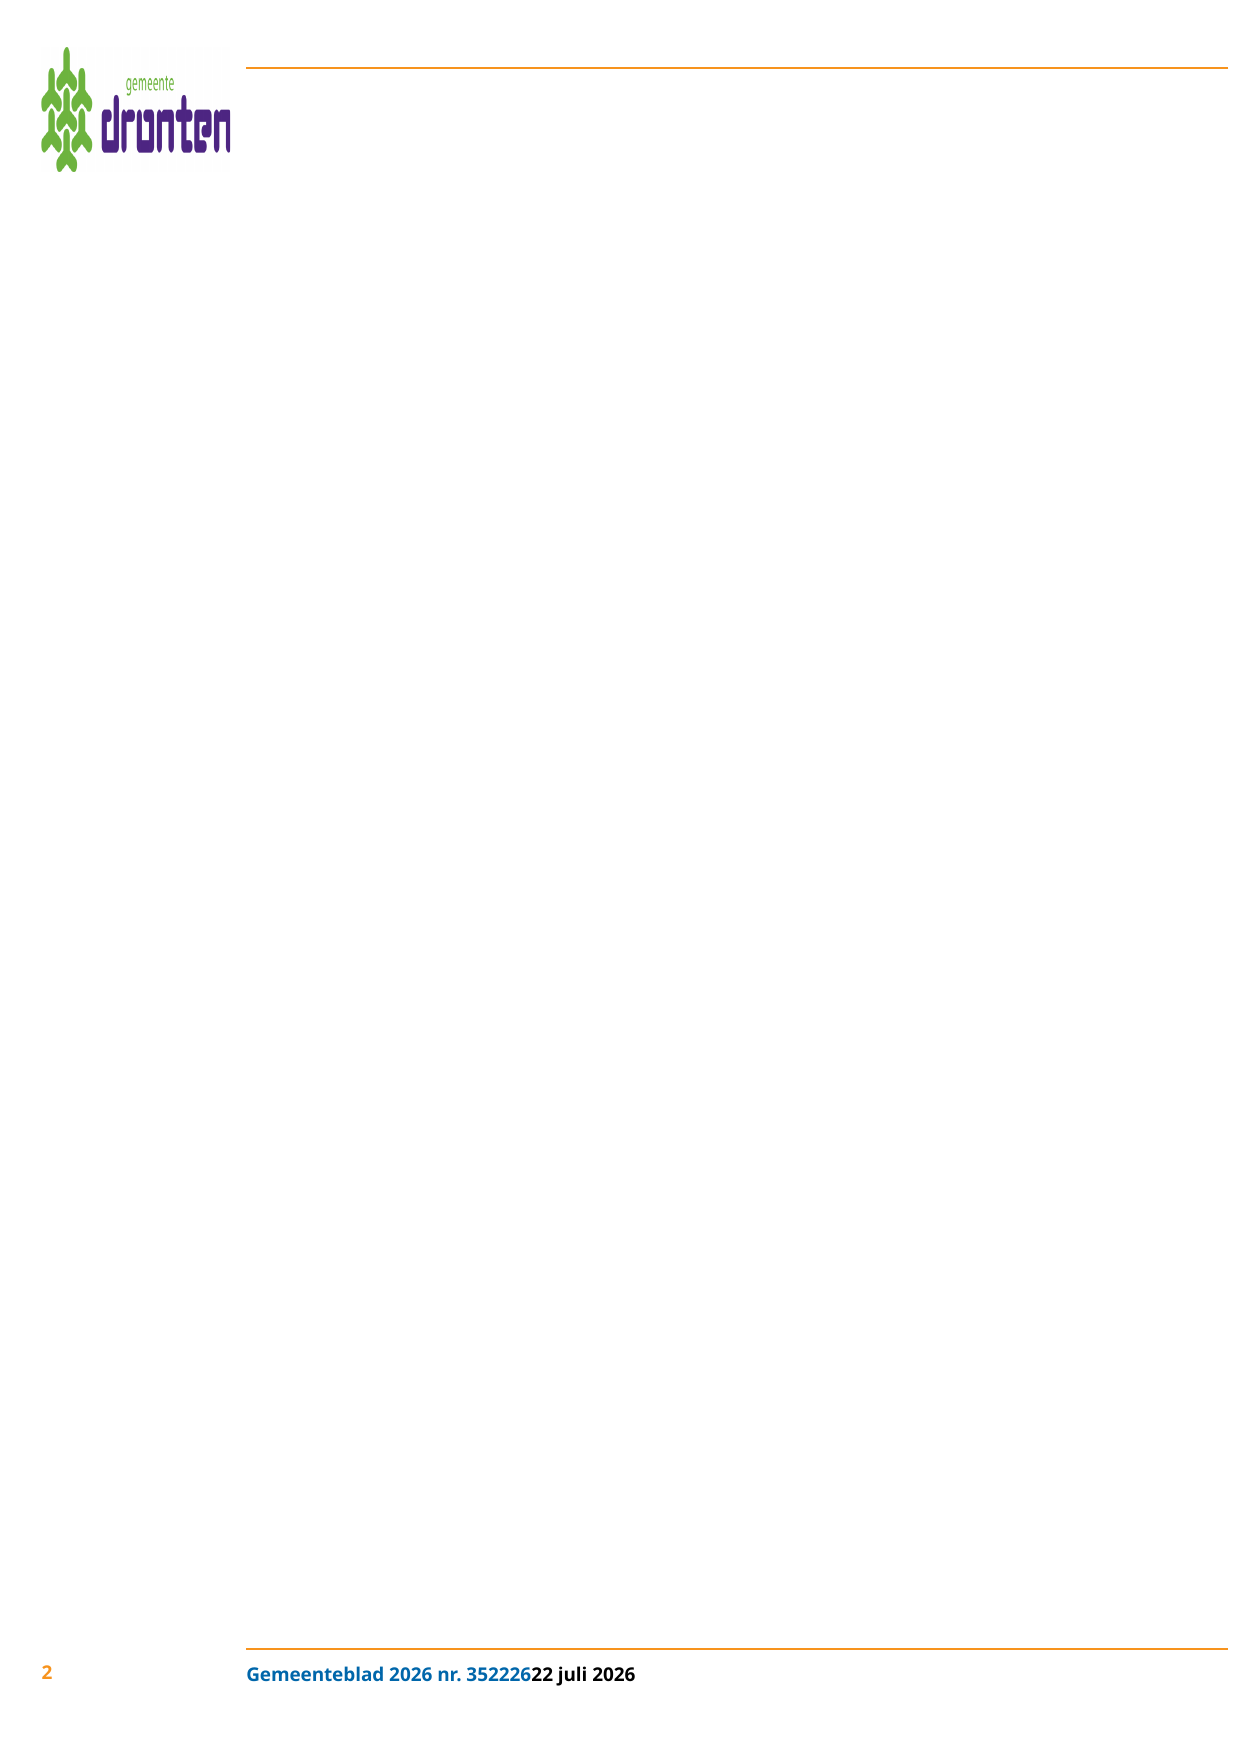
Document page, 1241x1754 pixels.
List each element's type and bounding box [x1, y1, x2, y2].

picture [41, 47, 231, 172]
